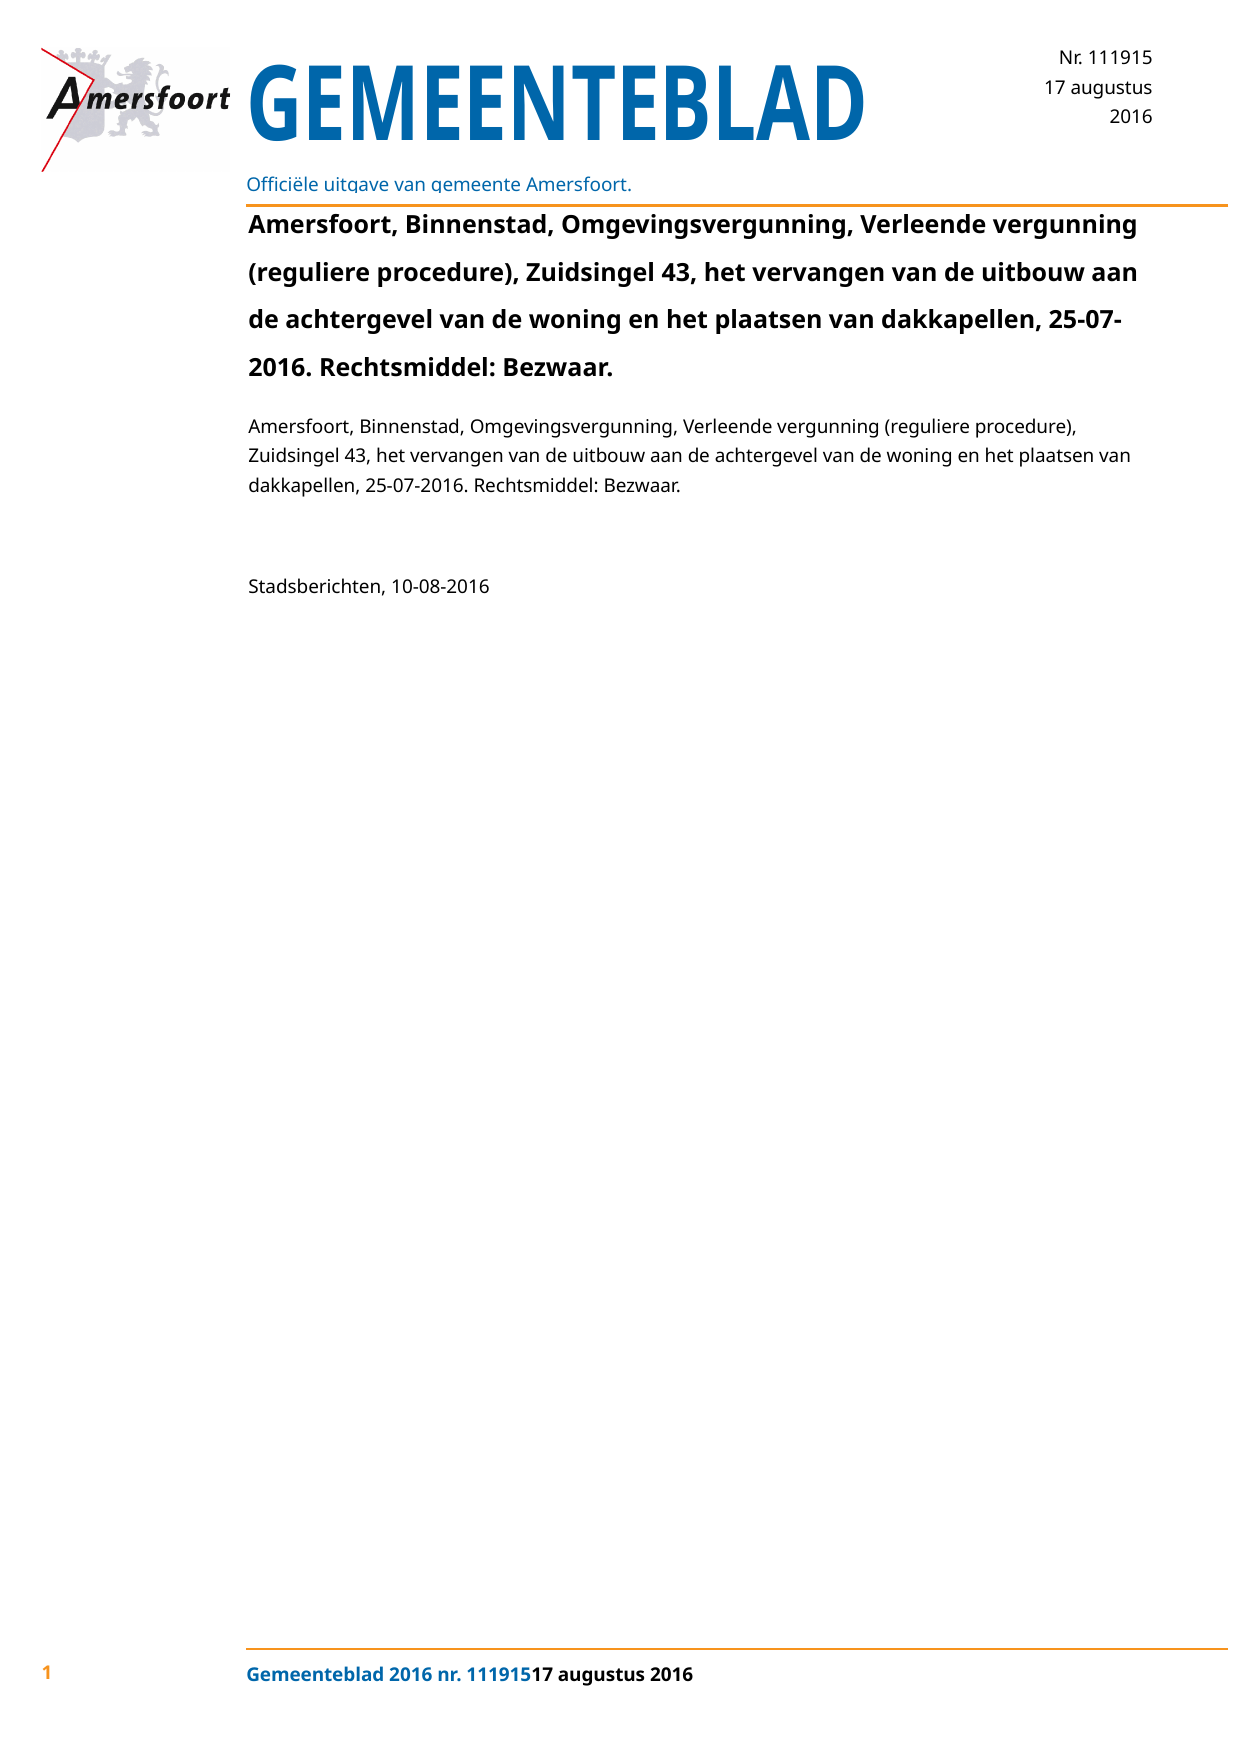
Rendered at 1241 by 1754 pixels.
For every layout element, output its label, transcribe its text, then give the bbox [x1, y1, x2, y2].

text Stadsberichten, 10-08-2016 [248, 573, 1152, 599]
text Amersfoort, Binnenstad, Omgevingsvergunning, Verleende vergunning (reguliere procedure), Zuidsingel 43, het vervangen van de uitbouw aan de achtergevel van de woning en het plaatsen van dakkapellen, 25-07-2016. Rechtsmiddel: Bezwaar. [248, 207, 1152, 384]
picture [41, 47, 231, 172]
text Amersfoort, Binnenstad, Omgevingsvergunning, Verleende vergunning (reguliere procedure), Zuidsingel 43, het vervangen van de uitbouw aan de achtergevel van de woning en het plaatsen van dakkapellen, 25-07-2016. Rechtsmiddel: Bezwaar. [248, 413, 1152, 498]
